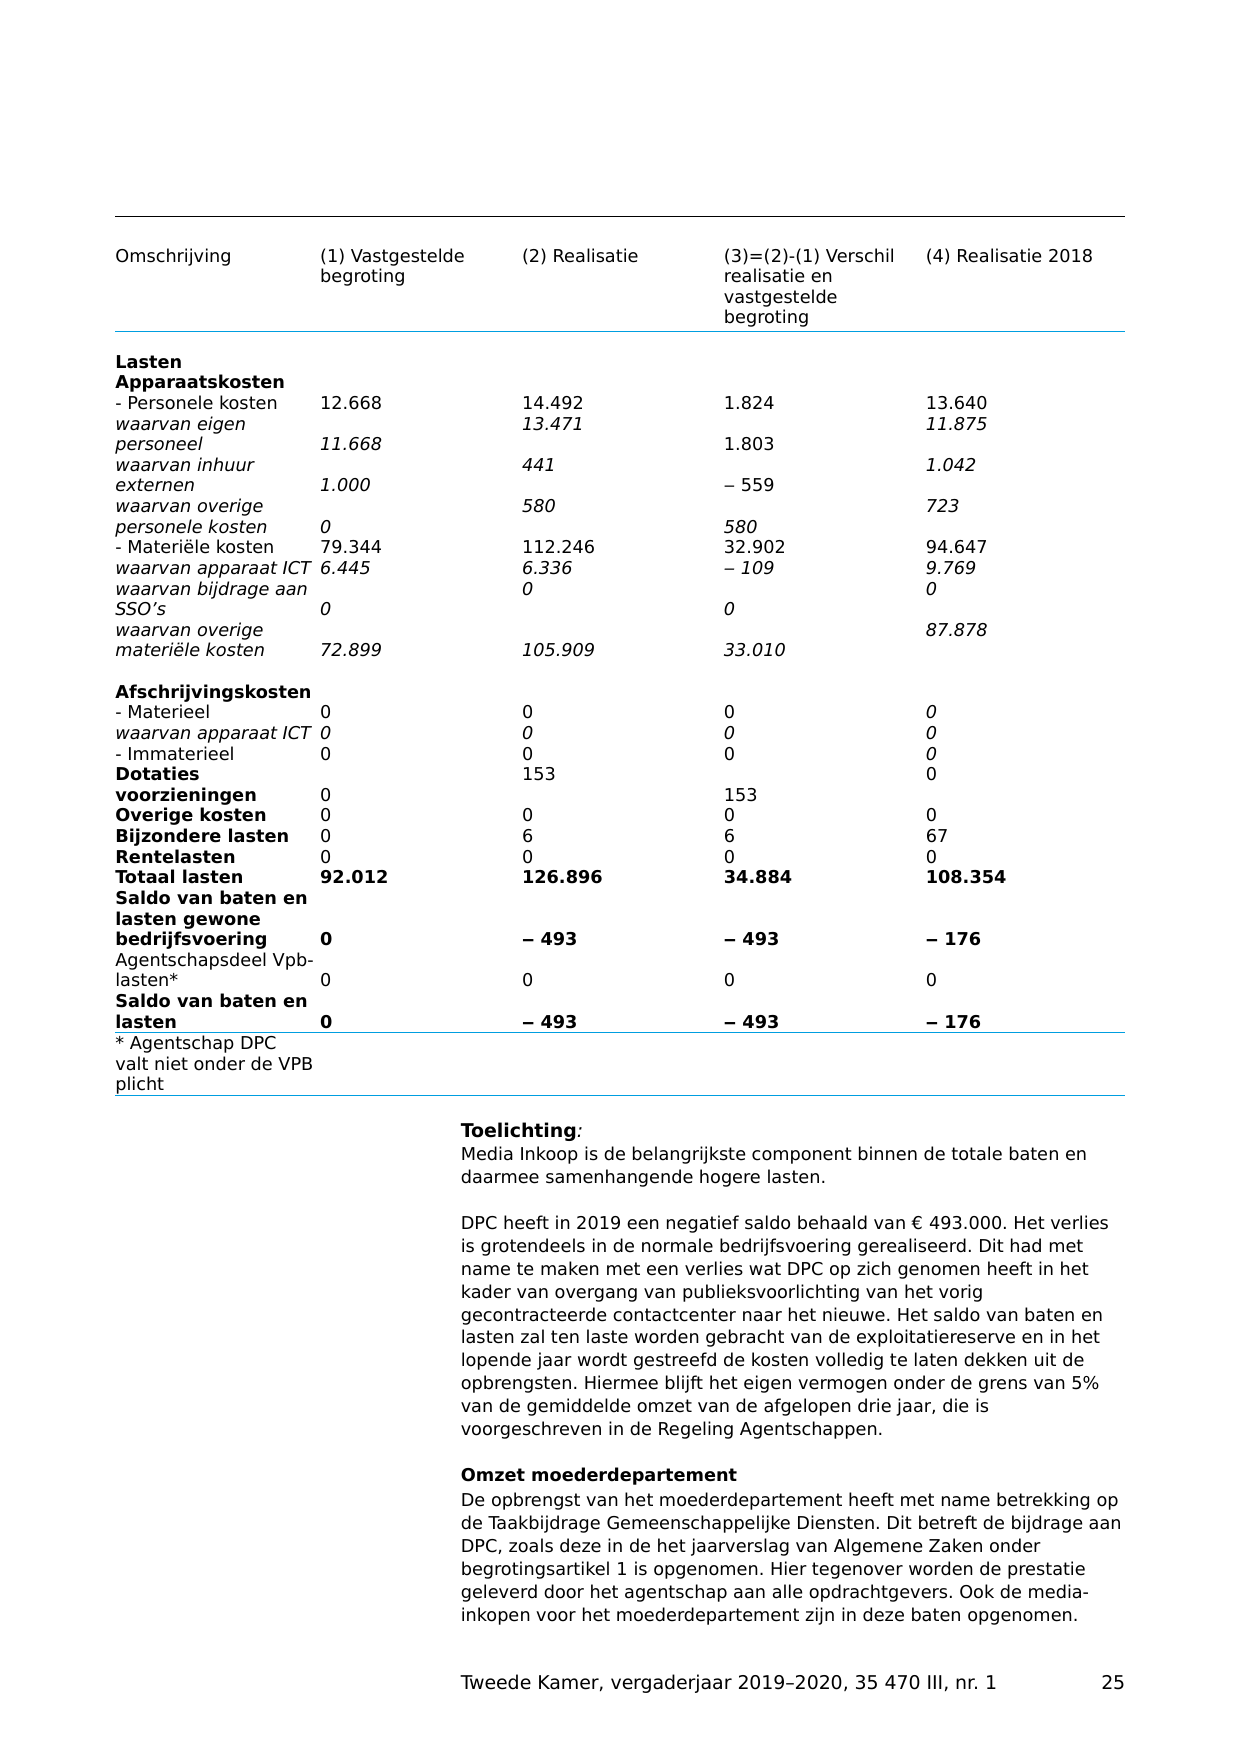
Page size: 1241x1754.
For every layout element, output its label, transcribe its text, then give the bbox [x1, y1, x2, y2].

table_cell 92.012 [317, 867, 519, 888]
table_cell 0 [317, 950, 519, 991]
table_cell (3)=(2)-(1) Verschil realisatie en vastgestelde begroting [721, 243, 923, 331]
table_header Tabel 10 Staat van baten en lasten van het baten-lastenagentschap 2019 (bedragen x € 1.000) [115, 191, 1125, 216]
text Omzet moederdepartement [461, 1463, 1125, 1486]
table_cell [519, 372, 721, 393]
table_cell waarvan apparaat ICT [115, 723, 317, 743]
table_cell 0 [317, 764, 519, 805]
table_cell (4) Realisatie 2018 [923, 243, 1125, 331]
text Media Inkoop is de belangrijkste component binnen de totale baten en daarmee samenhangende hogere lasten. [461, 1142, 1125, 1188]
table_cell Agentschapsdeel Vpb-lasten* [115, 950, 317, 991]
table_cell 0 [317, 744, 519, 764]
table_cell 0 [317, 496, 519, 537]
table_cell 0 [923, 723, 1125, 743]
table_cell Totaal lasten [115, 867, 317, 888]
table_cell [519, 1033, 721, 1095]
table_cell 0 [923, 579, 1125, 620]
table_cell [923, 1033, 1125, 1095]
table_cell waarvan apparaat ICT [115, 558, 317, 578]
table_cell 105.909 [519, 620, 721, 661]
table_cell 580 [519, 496, 721, 537]
table_cell [317, 332, 519, 352]
table_cell 0 [923, 950, 1125, 991]
table_cell 0 [923, 702, 1125, 723]
table_cell [923, 372, 1125, 393]
table_cell 1.803 [721, 414, 923, 455]
table_cell 6 [721, 826, 923, 847]
table_cell 0 [519, 950, 721, 991]
table_cell ‒ 493 [519, 888, 721, 950]
table_cell Apparaatskosten [115, 372, 317, 393]
table_cell [115, 217, 317, 243]
table_cell [923, 217, 1125, 243]
table_cell Rentelasten [115, 847, 317, 867]
table_cell [923, 661, 1125, 682]
table_cell waarvan bijdrage aan SSO’s [115, 579, 317, 620]
table_cell - Immaterieel [115, 744, 317, 764]
table_cell 67 [923, 826, 1125, 847]
table_cell - Materieel [115, 702, 317, 723]
table_cell 1.042 [923, 455, 1125, 496]
table_cell 11.875 [923, 414, 1125, 455]
table_cell [721, 352, 923, 372]
table_cell ‒ 109 [721, 558, 923, 578]
table_cell * Agentschap DPC valt niet onder de VPB plicht [115, 1033, 317, 1095]
table_cell [317, 372, 519, 393]
table_cell ‒ 493 [721, 888, 923, 950]
table_cell [519, 352, 721, 372]
table_cell 72.899 [317, 620, 519, 661]
table_cell waarvan eigen personeel [115, 414, 317, 455]
table_cell 126.896 [519, 867, 721, 888]
table_cell [721, 682, 923, 702]
table_cell 13.640 [923, 393, 1125, 413]
table_cell [317, 352, 519, 372]
table_cell Saldo van baten en lasten [115, 991, 317, 1032]
table_cell 0 [721, 744, 923, 764]
table_cell 0 [317, 723, 519, 743]
table_cell (1) Vastgestelde begroting [317, 243, 519, 331]
table_cell ‒ 493 [721, 991, 923, 1032]
table_cell 1.824 [721, 393, 923, 413]
table_cell Bijzondere lasten [115, 826, 317, 847]
table_cell 6 [519, 826, 721, 847]
table_cell [721, 332, 923, 352]
table_cell waarvan overige materiële kosten [115, 620, 317, 661]
table_cell (2) Realisatie [519, 243, 721, 331]
table_cell waarvan overige personele kosten [115, 496, 317, 537]
table_cell [519, 332, 721, 352]
table_cell ‒ 176 [923, 991, 1125, 1032]
table_cell Lasten [115, 352, 317, 372]
table_cell 0 [519, 702, 721, 723]
table_cell [923, 352, 1125, 372]
table_cell 0 [923, 764, 1125, 805]
table_cell 79.344 [317, 537, 519, 558]
table_cell 153 [721, 764, 923, 805]
text DPC heeft in 2019 een negatief saldo behaald van € 493.000. Het verlies is grotendeels in de normale bedrijfsvoering gerealiseerd. Dit had met name te maken met een verlies wat DPC op zich genomen heeft in het kader van overgang van publieksvoorlichting van het vorig gecontracteerde contactcenter naar het nieuwe. Het saldo van baten en lasten zal ten laste worden gebracht van de exploitatiereserve en in het lopende jaar wordt gestreefd de kosten volledig te laten dekken uit de opbrengsten. Hiermee blijft het eigen vermogen onder de grens van 5% van de gemiddelde omzet van de afgelopen drie jaar, die is voorgeschreven in de Regeling Agentschappen. [461, 1211, 1125, 1440]
table_cell [519, 682, 721, 702]
table_cell 0 [317, 805, 519, 826]
table_cell 12.668 [317, 393, 519, 413]
table_cell [721, 372, 923, 393]
table_cell 14.492 [519, 393, 721, 413]
table_cell 0 [519, 744, 721, 764]
table_cell waarvan inhuur externen [115, 455, 317, 496]
table_cell 0 [519, 847, 721, 867]
table_cell 112.246 [519, 537, 721, 558]
table_cell ‒ 176 [923, 888, 1125, 950]
table_cell Afschrijvingskosten [115, 682, 317, 702]
table_cell [721, 217, 923, 243]
table_cell Saldo van baten en lasten gewone bedrijfsvoering [115, 888, 317, 950]
table_cell 9.769 [923, 558, 1125, 578]
table_cell 0 [923, 744, 1125, 764]
table_cell [721, 661, 923, 682]
table_cell 0 [317, 579, 519, 620]
table_cell 87.878 [923, 620, 1125, 661]
table_cell 33.010 [721, 620, 923, 661]
table_cell 0 [519, 805, 721, 826]
table_cell [923, 332, 1125, 352]
table_cell ‒ 493 [519, 991, 721, 1032]
table_cell 11.668 [317, 414, 519, 455]
table_cell [721, 1033, 923, 1095]
table_cell 0 [317, 826, 519, 847]
table_cell 0 [317, 991, 519, 1032]
table_cell [519, 661, 721, 682]
table_cell Overige kosten [115, 805, 317, 826]
table_cell 0 [519, 723, 721, 743]
table_cell - Materiële kosten [115, 537, 317, 558]
table_cell Omschrijving [115, 243, 317, 331]
table_cell 0 [721, 723, 923, 743]
table_cell 0 [519, 579, 721, 620]
table_cell 6.445 [317, 558, 519, 578]
table_cell Dotaties voorzieningen [115, 764, 317, 805]
table_cell [317, 1033, 519, 1095]
table_cell [923, 682, 1125, 702]
table_cell 34.884 [721, 867, 923, 888]
table_cell 32.902 [721, 537, 923, 558]
table_cell 0 [721, 702, 923, 723]
table_cell 441 [519, 455, 721, 496]
table_cell 6.336 [519, 558, 721, 578]
text Toelichting: [461, 1120, 1125, 1142]
table_cell 580 [721, 496, 923, 537]
table_cell 0 [317, 888, 519, 950]
table_cell - Personele kosten [115, 393, 317, 413]
table_cell 108.354 [923, 867, 1125, 888]
table_cell [519, 217, 721, 243]
table_cell 0 [721, 950, 923, 991]
table_cell 1.000 [317, 455, 519, 496]
table_cell [115, 332, 317, 352]
table_cell [317, 682, 519, 702]
table_cell [115, 661, 317, 682]
table_cell 94.647 [923, 537, 1125, 558]
table_cell 0 [923, 847, 1125, 867]
table_cell [317, 661, 519, 682]
table_cell 0 [721, 847, 923, 867]
table_cell 723 [923, 496, 1125, 537]
table_cell 0 [923, 805, 1125, 826]
table_cell 153 [519, 764, 721, 805]
table_cell ‒ 559 [721, 455, 923, 496]
text De opbrengst van het moederdepartement heeft met name betrekking op de Taakbijdrage Gemeenschappelijke Diensten. Dit betreft de bijdrage aan DPC, zoals deze in de het jaarverslag van Algemene Zaken onder begrotingsartikel 1 is opgenomen. Hier tegenover worden de prestatie geleverd door het agentschap aan alle opdrachtgevers. Ook de media-inkopen voor het moederdepartement zijn in deze baten opgenomen. [461, 1488, 1125, 1626]
table_cell 0 [317, 847, 519, 867]
table_cell 0 [721, 805, 923, 826]
table_cell 13.471 [519, 414, 721, 455]
table_cell 0 [317, 702, 519, 723]
table_cell [317, 217, 519, 243]
table_cell 0 [721, 579, 923, 620]
